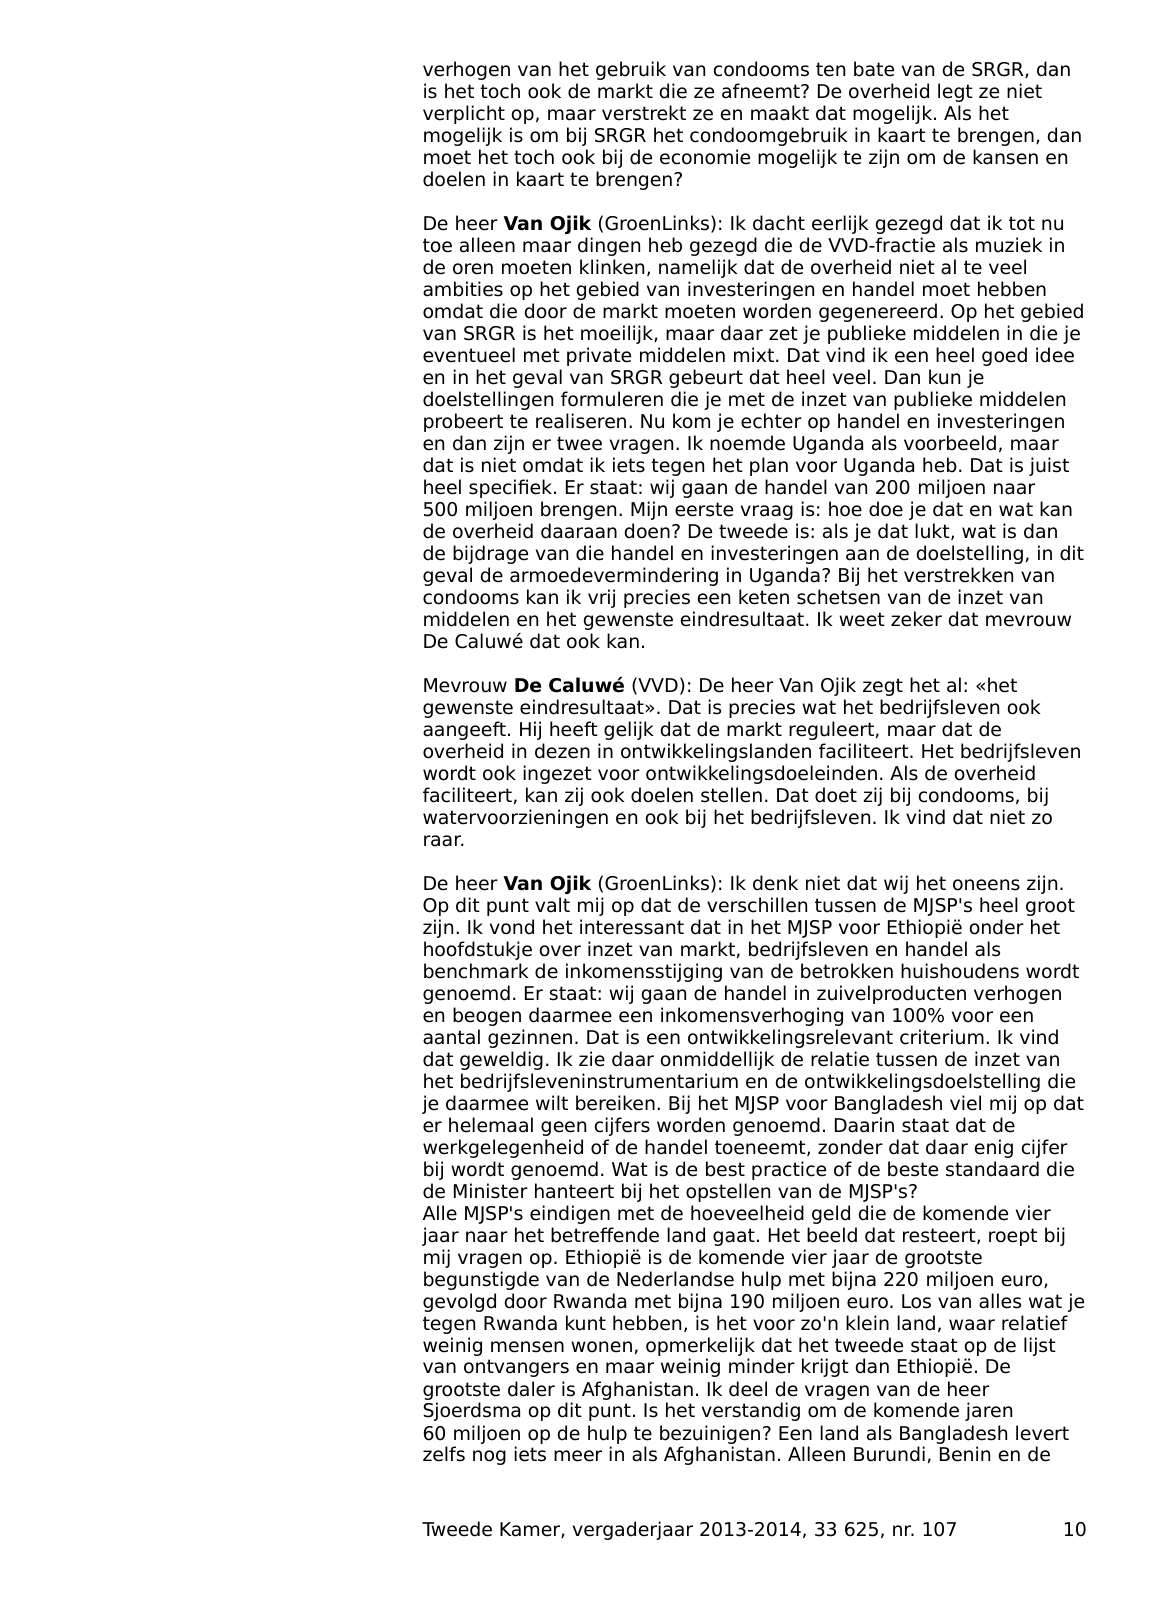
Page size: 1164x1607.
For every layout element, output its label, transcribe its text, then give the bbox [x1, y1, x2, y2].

text De heer Van Ojik (GroenLinks): Ik dacht eerlijk gezegd dat ik tot nu toe alleen maar dingen heb gezegd die de VVD-fractie als muziek in de oren moeten klinken, namelijk dat de overheid niet al te veel ambities op het gebied van investeringen en handel moet hebben omdat die door de markt moeten worden gegenereerd. Op het gebied van SRGR is het moeilijk, maar daar zet je publieke middelen in die je eventueel met private middelen mixt. Dat vind ik een heel goed idee en in het geval van SRGR gebeurt dat heel veel. Dan kun je doelstellingen formuleren die je met de inzet van publieke middelen probeert te realiseren. Nu kom je echter op handel en investeringen en dan zijn er twee vragen. Ik noemde Uganda als voorbeeld, maar dat is niet omdat ik iets tegen het plan voor Uganda heb. Dat is juist heel specifiek. Er staat: wij gaan de handel van 200 miljoen naar 500 miljoen brengen. Mijn eerste vraag is: hoe doe je dat en wat kan de overheid daaraan doen? De tweede is: als je dat lukt, wat is dan de bijdrage van die handel en investeringen aan de doelstelling, in dit geval de armoedevermindering in Uganda? Bij het verstrekken van condooms kan ik vrij precies een keten schetsen van de inzet van middelen en het gewenste eindresultaat. Ik weet zeker dat mevrouw De Caluwé dat ook kan. [422, 213, 1087, 653]
text Alle MJSP's eindigen met de hoeveelheid geld die de komende vier jaar naar het betreffende land gaat. Het beeld dat resteert, roept bij mij vragen op. Ethiopië is de komende vier jaar de grootste begunstigde van de Nederlandse hulp met bijna 220 miljoen euro, gevolgd door Rwanda met bijna 190 miljoen euro. Los van alles wat je tegen Rwanda kunt hebben, is het voor zo'n klein land, waar relatief weinig mensen wonen, opmerkelijk dat het tweede staat op de lijst van ontvangers en maar weinig minder krijgt dan Ethiopië. De grootste daler is Afghanistan. Ik deel de vragen van de heer Sjoerdsma op dit punt. Is het verstandig om de komende jaren 60 miljoen op de hulp te bezuinigen? Een land als Bangladesh levert zelfs nog iets meer in als Afghanistan. Alleen Burundi, Benin en de [422, 1203, 1087, 1466]
text Mevrouw De Caluwé (VVD): De heer Van Ojik zegt het al: «het gewenste eindresultaat». Dat is precies wat het bedrijfsleven ook aangeeft. Hij heeft gelijk dat de markt reguleert, maar dat de overheid in dezen in ontwikkelingslanden faciliteert. Het bedrijfsleven wordt ook ingezet voor ontwikkelingsdoeleinden. Als de overheid faciliteert, kan zij ook doelen stellen. Dat doet zij bij condooms, bij watervoorzieningen en ook bij het bedrijfsleven. Ik vind dat niet zo raar. [422, 675, 1087, 851]
text De heer Van Ojik (GroenLinks): Ik denk niet dat wij het oneens zijn. Op dit punt valt mij op dat de verschillen tussen de MJSP's heel groot zijn. Ik vond het interessant dat in het MJSP voor Ethiopië onder het hoofdstukje over inzet van markt, bedrijfsleven en handel als benchmark de inkomensstijging van de betrokken huishoudens wordt genoemd. Er staat: wij gaan de handel in zuivelproducten verhogen en beogen daarmee een inkomensverhoging van 100% voor een aantal gezinnen. Dat is een ontwikkelingsrelevant criterium. Ik vind dat geweldig. Ik zie daar onmiddellijk de relatie tussen de inzet van het bedrijfsleveninstrumentarium en de ontwikkelingsdoelstelling die je daarmee wilt bereiken. Bij het MJSP voor Bangladesh viel mij op dat er helemaal geen cijfers worden genoemd. Daarin staat dat de werkgelegenheid of de handel toeneemt, zonder dat daar enig cijfer bij wordt genoemd. Wat is de best practice of de beste standaard die de Minister hanteert bij het opstellen van de MJSP's? [422, 873, 1087, 1203]
text verhogen van het gebruik van condooms ten bate van de SRGR, dan is het toch ook de markt die ze afneemt? De overheid legt ze niet verplicht op, maar verstrekt ze en maakt dat mogelijk. Als het mogelijk is om bij SRGR het condoomgebruik in kaart te brengen, dan moet het toch ook bij de economie mogelijk te zijn om de kansen en doelen in kaart te brengen? [422, 59, 1087, 191]
